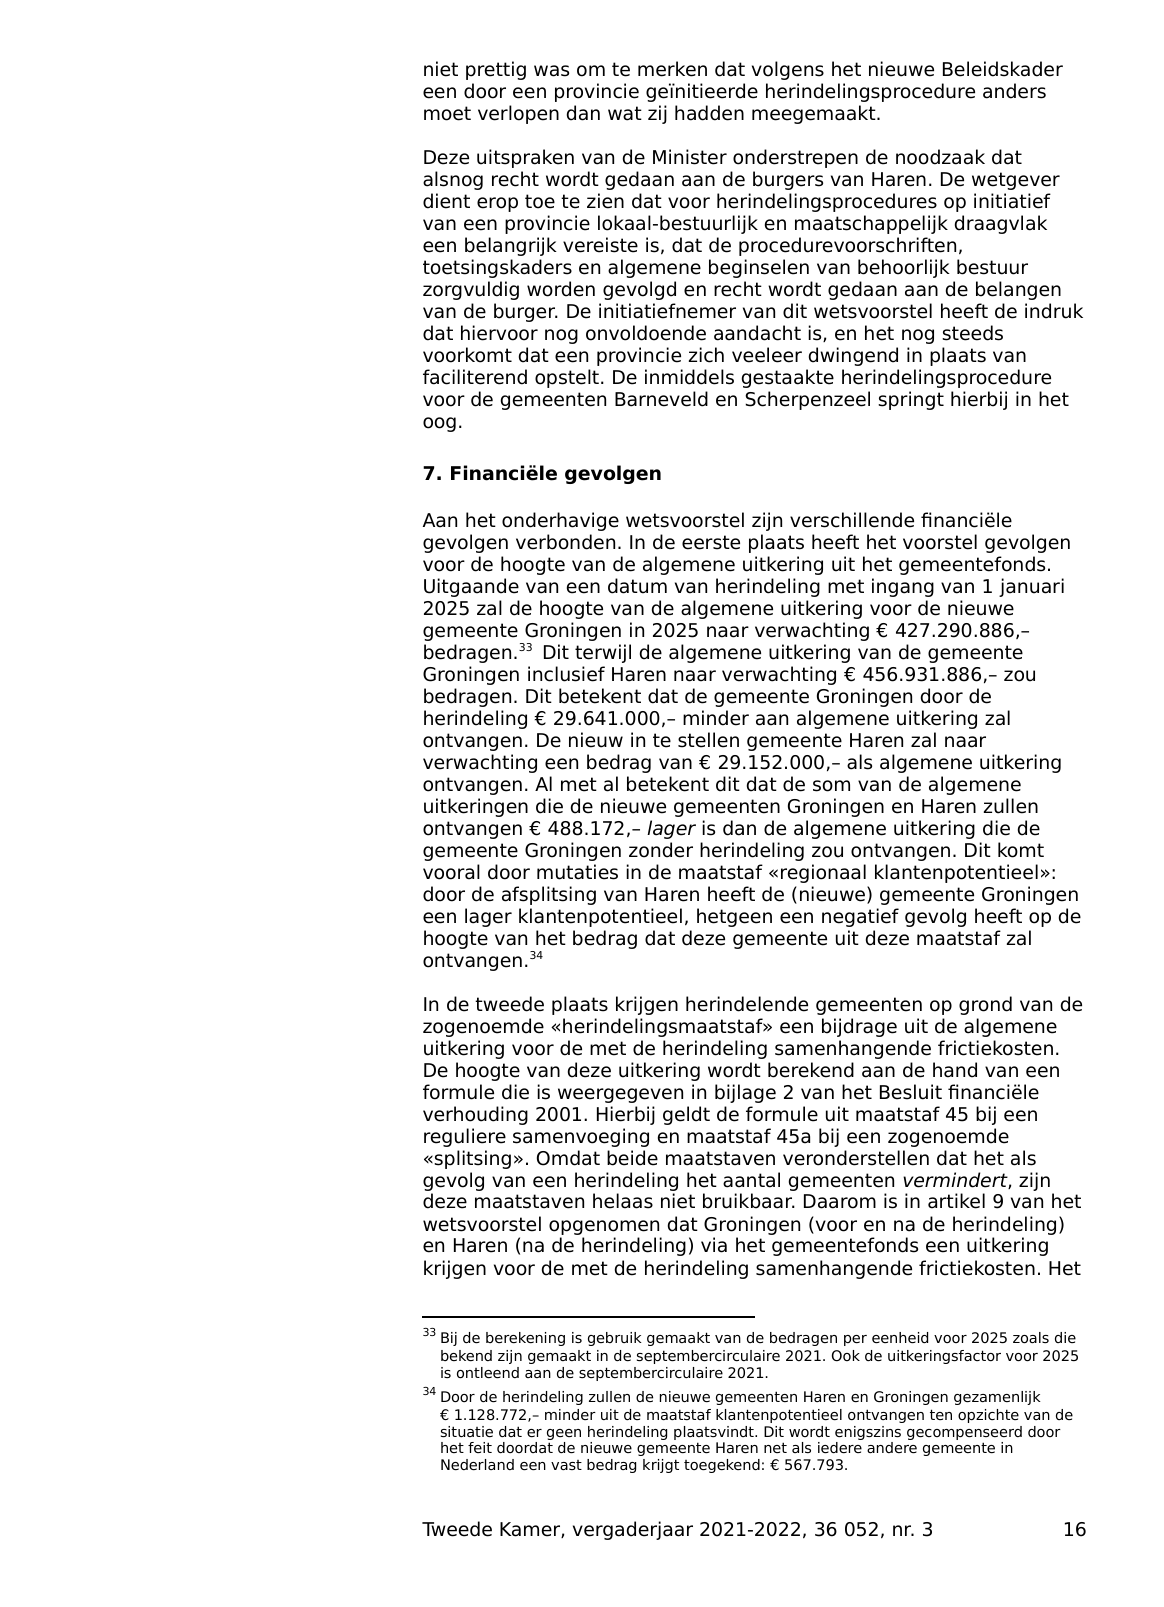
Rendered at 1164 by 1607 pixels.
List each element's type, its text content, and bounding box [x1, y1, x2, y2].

subtitle 7. Financiële gevolgen [422, 463, 1087, 485]
text niet prettig was om te merken dat volgens het nieuwe Beleidskader een door een provincie geïnitieerde herindelingsprocedure anders moet verlopen dan wat zij hadden meegemaakt. [422, 59, 1087, 125]
text In de tweede plaats krijgen herindelende gemeenten op grond van de zogenoemde «herindelingsmaatstaf» een bijdrage uit de algemene uitkering voor de met de herindeling samenhangende frictiekosten. De hoogte van deze uitkering wordt berekend aan de hand van een formule die is weergegeven in bijlage 2 van het Besluit financiële verhouding 2001. Hierbij geldt de formule uit maatstaf 45 bij een reguliere samenvoeging en maatstaf 45a bij een zogenoemde «splitsing». Omdat beide maatstaven veronderstellen dat het als gevolg van een herindeling het aantal gemeenten vermindert, zijn deze maatstaven helaas niet bruikbaar. Daarom is in artikel 9 van het wetsvoorstel opgenomen dat Groningen (voor en na de herindeling) en Haren (na de herindeling) via het gemeentefonds een uitkering krijgen voor de met de herindeling samenhangende frictiekosten. Het [422, 994, 1087, 1279]
text Aan het onderhavige wetsvoorstel zijn verschillende financiële gevolgen verbonden. In de eerste plaats heeft het voorstel gevolgen voor de hoogte van de algemene uitkering uit het gemeentefonds. Uitgaande van een datum van herindeling met ingang van 1 januari 2025 zal de hoogte van de algemene uitkering voor de nieuwe gemeente Groningen in 2025 naar verwachting € 427.290.886,– bedragen. Dit terwijl de algemene uitkering van de gemeente Groningen inclusief Haren naar verwachting € 456.931.886,– zou bedragen. Dit betekent dat de gemeente Groningen door de herindeling € 29.641.000,– minder aan algemene uitkering zal ontvangen. De nieuw in te stellen gemeente Haren zal naar verwachting een bedrag van € 29.152.000,– als algemene uitkering ontvangen. Al met al betekent dit dat de som van de algemene uitkeringen die de nieuwe gemeenten Groningen en Haren zullen ontvangen € 488.172,– lager is dan de algemene uitkering die de gemeente Groningen zonder herindeling zou ontvangen. Dit komt vooral door mutaties in de maatstaf «regionaal klantenpotentieel»: door de afsplitsing van Haren heeft de (nieuwe) gemeente Groningen een lager klantenpotentieel, hetgeen een negatief gevolg heeft op de hoogte van het bedrag dat deze gemeente uit deze maatstaf zal ontvangen. [422, 510, 1087, 971]
text Door de herindeling zullen de nieuwe gemeenten Haren en Groningen gezamenlijk € 1.128.772,– minder uit de maatstaf klantenpotentieel ontvangen ten opzichte van de situatie dat er geen herindeling plaatsvindt. Dit wordt enigszins gecompenseerd door het feit doordat de nieuwe gemeente Haren net als iedere andere gemeente in Nederland een vast bedrag krijgt toegekend: € 567.793. [422, 1385, 1087, 1474]
text Bij de berekening is gebruik gemaakt van de bedragen per eenheid voor 2025 zoals die bekend zijn gemaakt in de septembercirculaire 2021. Ook de uitkeringsfactor voor 2025 is ontleend aan de septembercirculaire 2021. [422, 1326, 1087, 1382]
text Deze uitspraken van de Minister onderstrepen de noodzaak dat alsnog recht wordt gedaan aan de burgers van Haren. De wetgever dient erop toe te zien dat voor herindelingsprocedures op initiatief van een provincie lokaal-bestuurlijk en maatschappelijk draagvlak een belangrijk vereiste is, dat de procedurevoorschriften, toetsingskaders en algemene beginselen van behoorlijk bestuur zorgvuldig worden gevolgd en recht wordt gedaan aan de belangen van de burger. De initiatiefnemer van dit wetsvoorstel heeft de indruk dat hiervoor nog onvoldoende aandacht is, en het nog steeds voorkomt dat een provincie zich veeleer dwingend in plaats van faciliterend opstelt. De inmiddels gestaakte herindelingsprocedure voor de gemeenten Barneveld en Scherpenzeel springt hierbij in het oog. [422, 147, 1087, 433]
